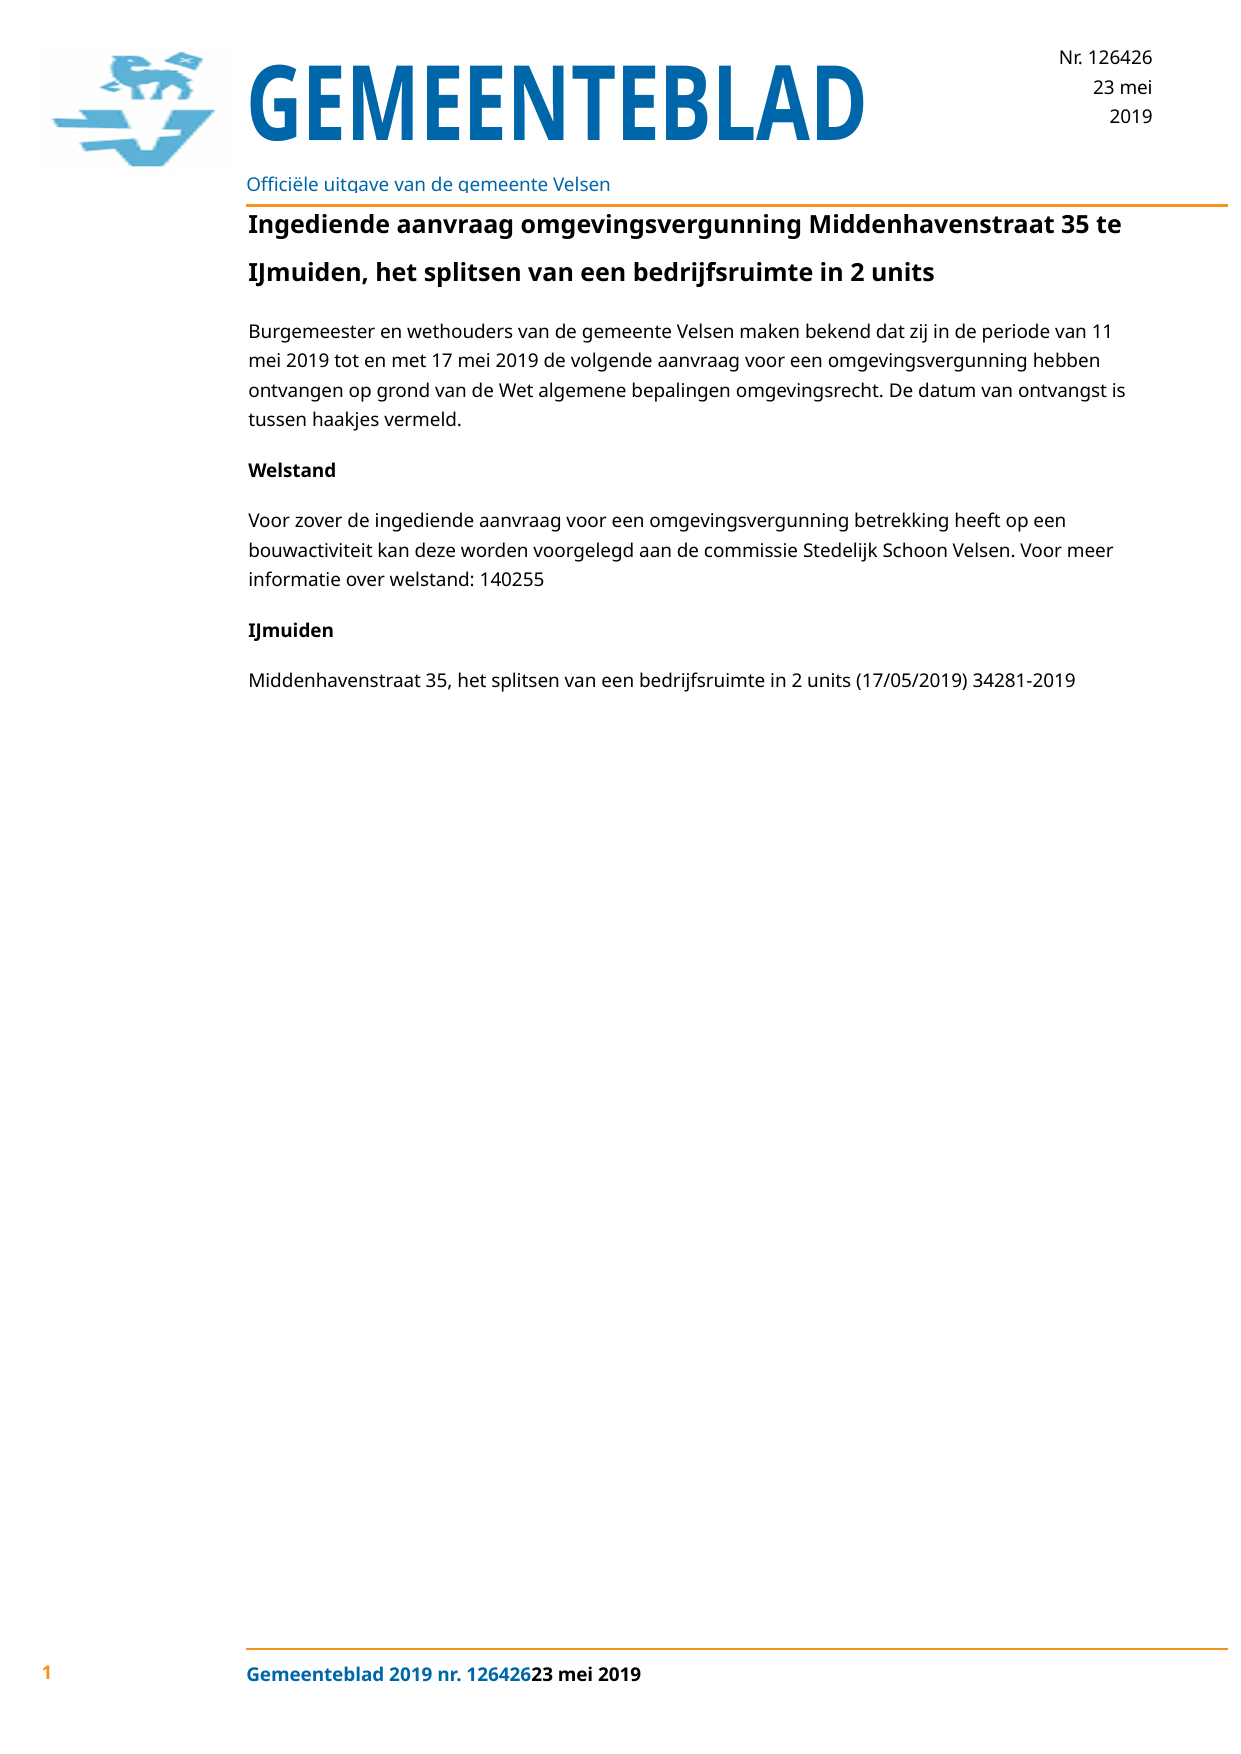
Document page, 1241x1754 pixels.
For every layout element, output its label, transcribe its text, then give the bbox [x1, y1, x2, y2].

text Burgemeester en wethouders van de gemeente Velsen maken bekend dat zij in de periode van 11 mei 2019 tot en met 17 mei 2019 de volgende aanvraag voor een omgevingsvergunning hebben ontvangen op grond van de Wet algemene bepalingen omgevingsrecht. De datum van ontvangst is tussen haakjes vermeld. [248, 318, 1152, 432]
text Ingediende aanvraag omgevingsvergunning Middenhavenstraat 35 te IJmuiden, het splitsen van een bedrijfsruimte in 2 units [248, 207, 1152, 288]
text Welstand [248, 457, 1152, 483]
text IJmuiden [248, 617, 1152, 643]
text Middenhavenstraat 35, het splitsen van een bedrijfsruimte in 2 units (17/05/2019) 34281-2019 [248, 667, 1152, 693]
picture [41, 47, 231, 172]
text Voor zover de ingediende aanvraag voor een omgevingsvergunning betrekking heeft op een bouwactiviteit kan deze worden voorgelegd aan de commissie Stedelijk Schoon Velsen. Voor meer informatie over welstand: 140255 [248, 507, 1152, 592]
